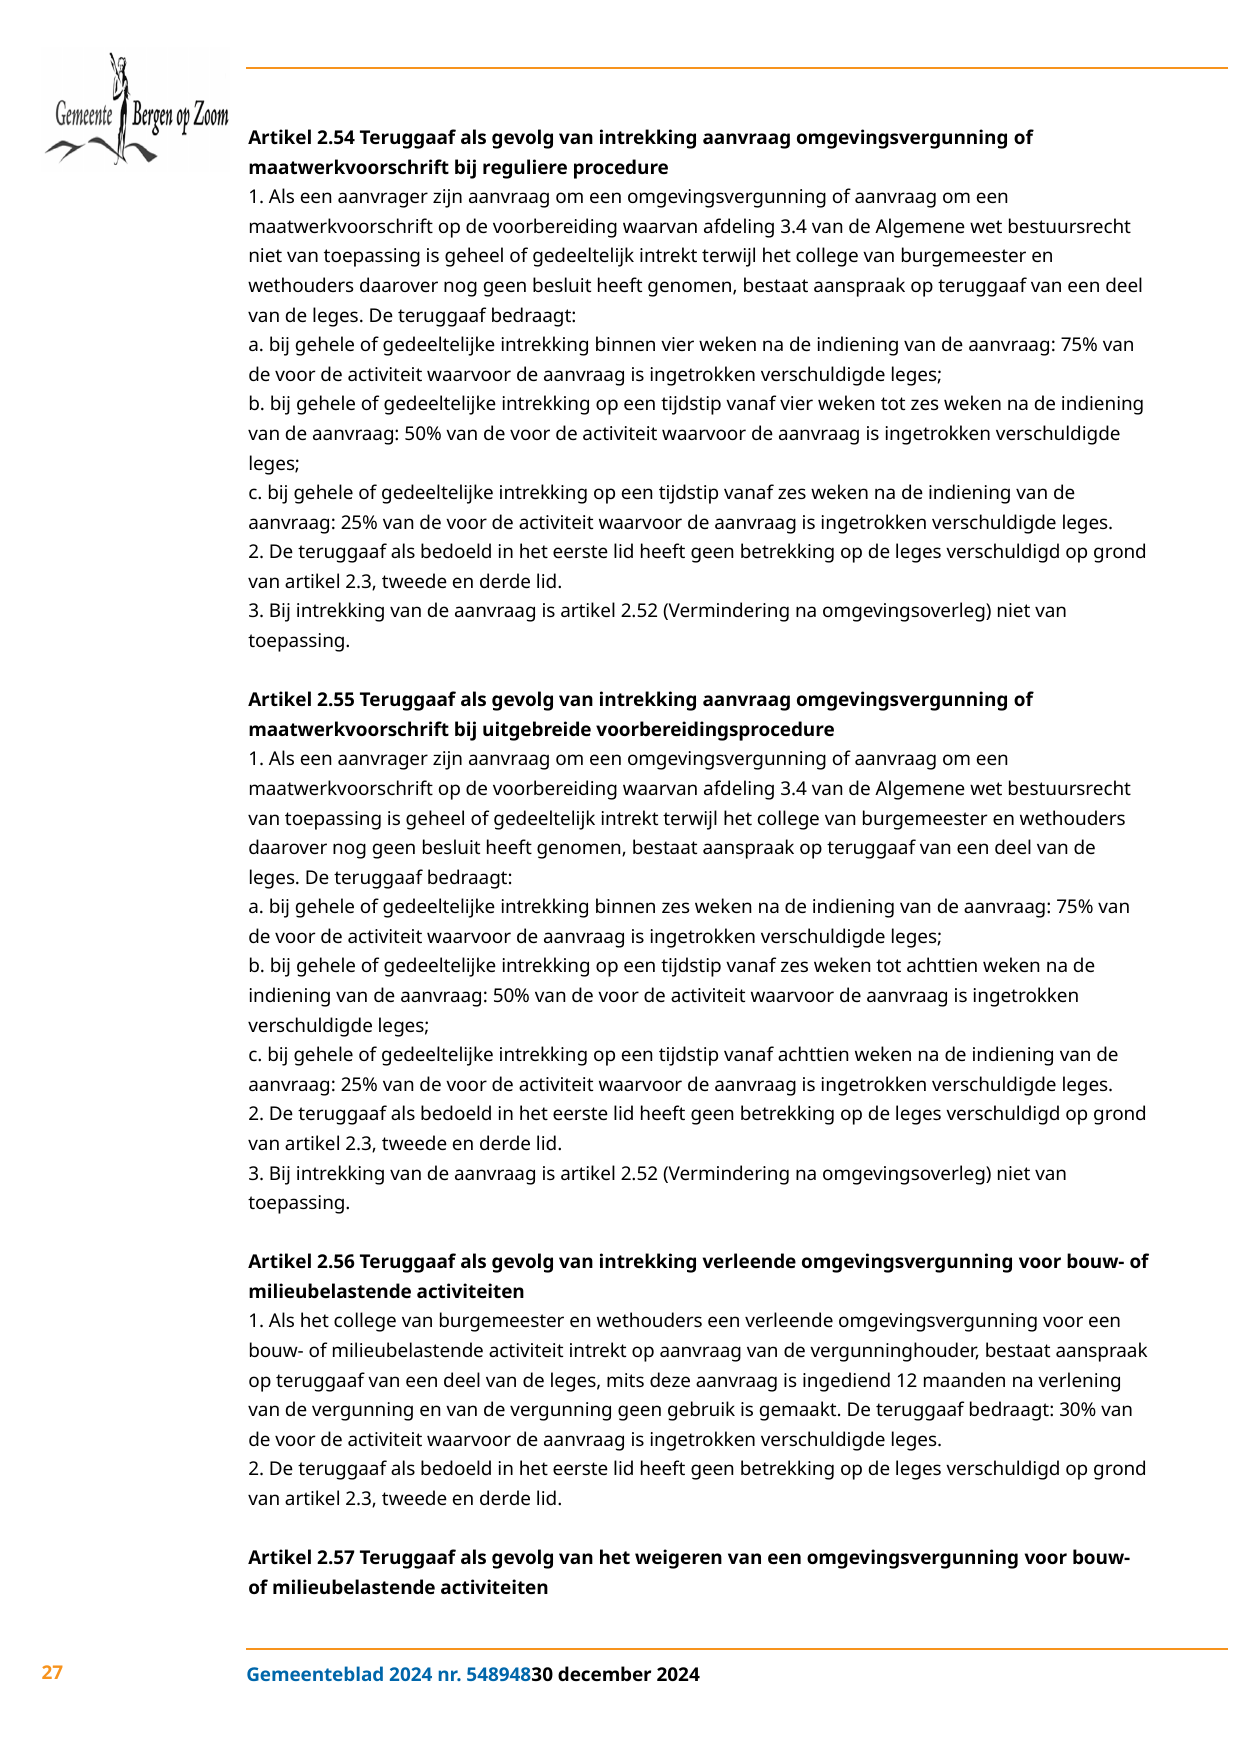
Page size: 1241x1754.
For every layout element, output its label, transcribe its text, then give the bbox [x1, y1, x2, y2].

text Artikel 2.54 Teruggaaf als gevolg van intrekking aanvraag omgevingsvergunning of maatwerkvoorschrift bij reguliere procedure [248, 124, 1152, 180]
text c. bij gehele of gedeeltelijke intrekking op een tijdstip vanaf achttien weken na de indiening van de aanvraag: 25% van de voor de activiteit waarvoor de aanvraag is ingetrokken verschuldigde leges. [248, 1041, 1152, 1097]
text 1. Als een aanvrager zijn aanvraag om een omgevingsvergunning of aanvraag om een maatwerkvoorschrift op de voorbereiding waarvan afdeling 3.4 van de Algemene wet bestuursrecht niet van toepassing is geheel of gedeeltelijk intrekt terwijl het college van burgemeester en wethouders daarover nog geen besluit heeft genomen, bestaat aanspraak op teruggaaf van een deel van de leges. De teruggaaf bedraagt: [248, 183, 1152, 328]
text a. bij gehele of gedeeltelijke intrekking binnen vier weken na de indiening van de aanvraag: 75% van de voor de activiteit waarvoor de aanvraag is ingetrokken verschuldigde leges; [248, 331, 1152, 387]
text Artikel 2.55 Teruggaaf als gevolg van intrekking aanvraag omgevingsvergunning of maatwerkvoorschrift bij uitgebreide voorbereidingsprocedure [248, 686, 1152, 742]
picture [41, 47, 231, 172]
text 1. Als een aanvrager zijn aanvraag om een omgevingsvergunning of aanvraag om een maatwerkvoorschrift op de voorbereiding waarvan afdeling 3.4 van de Algemene wet bestuursrecht van toepassing is geheel of gedeeltelijk intrekt terwijl het college van burgemeester en wethouders daarover nog geen besluit heeft genomen, bestaat aanspraak op teruggaaf van een deel van de leges. De teruggaaf bedraagt: [248, 746, 1152, 890]
text b. bij gehele of gedeeltelijke intrekking op een tijdstip vanaf zes weken tot achttien weken na de indiening van de aanvraag: 50% van de voor de activiteit waarvoor de aanvraag is ingetrokken verschuldigde leges; [248, 953, 1152, 1038]
text 3. Bij intrekking van de aanvraag is artikel 2.52 (Vermindering na omgevingsoverleg) niet van toepassing. [248, 598, 1152, 653]
text a. bij gehele of gedeeltelijke intrekking binnen zes weken na de indiening van de aanvraag: 75% van de voor de activiteit waarvoor de aanvraag is ingetrokken verschuldigde leges; [248, 893, 1152, 949]
text Artikel 2.56 Teruggaaf als gevolg van intrekking verleende omgevingsvergunning voor bouw- of milieubelastende activiteiten [248, 1248, 1152, 1304]
text b. bij gehele of gedeeltelijke intrekking op een tijdstip vanaf vier weken tot zes weken na de indiening van de aanvraag: 50% van de voor de activiteit waarvoor de aanvraag is ingetrokken verschuldigde leges; [248, 391, 1152, 476]
text 2. De teruggaaf als bedoeld in het eerste lid heeft geen betrekking op de leges verschuldigd op grond van artikel 2.3, tweede en derde lid. [248, 1101, 1152, 1156]
text 2. De teruggaaf als bedoeld in het eerste lid heeft geen betrekking op de leges verschuldigd op grond van artikel 2.3, tweede en derde lid. [248, 1456, 1152, 1511]
text c. bij gehele of gedeeltelijke intrekking op een tijdstip vanaf zes weken na de indiening van de aanvraag: 25% van de voor de activiteit waarvoor de aanvraag is ingetrokken verschuldigde leges. [248, 479, 1152, 535]
text 2. De teruggaaf als bedoeld in het eerste lid heeft geen betrekking op de leges verschuldigd op grond van artikel 2.3, tweede en derde lid. [248, 538, 1152, 594]
text 3. Bij intrekking van de aanvraag is artikel 2.52 (Vermindering na omgevingsoverleg) niet van toepassing. [248, 1160, 1152, 1215]
text 1. Als het college van burgemeester en wethouders een verleende omgevingsvergunning voor een bouw- of milieubelastende activiteit intrekt op aanvraag van de vergunninghouder, bestaat aanspraak op teruggaaf van een deel van de leges, mits deze aanvraag is ingediend 12 maanden na verlening van de vergunning en van de vergunning geen gebruik is gemaakt. De teruggaaf bedraagt: 30% van de voor de activiteit waarvoor de aanvraag is ingetrokken verschuldigde leges. [248, 1308, 1152, 1452]
text Artikel 2.57 Teruggaaf als gevolg van het weigeren van een omgevingsvergunning voor bouw- of milieubelastende activiteiten [248, 1544, 1152, 1600]
